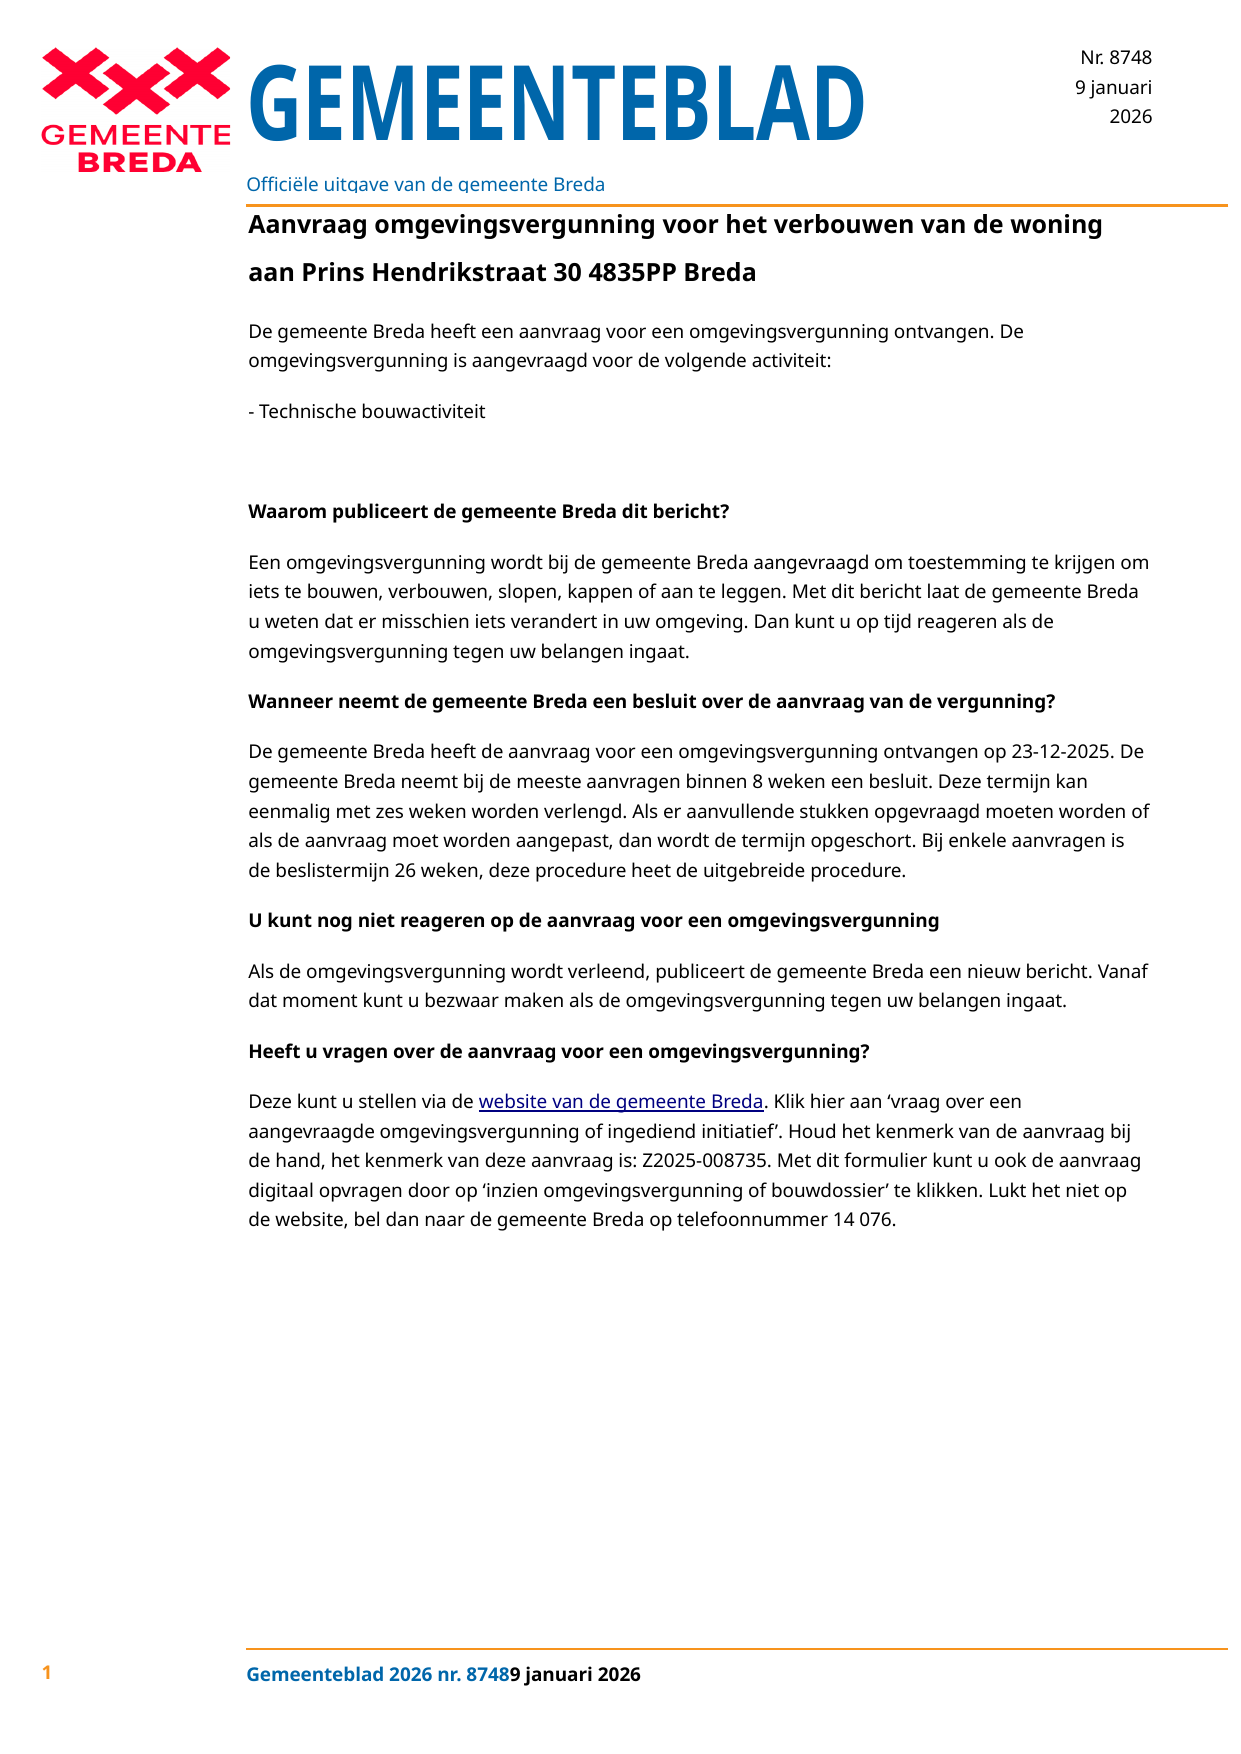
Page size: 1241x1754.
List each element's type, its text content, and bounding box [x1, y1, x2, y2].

text Wanneer neemt de gemeente Breda een besluit over de aanvraag van de vergunning? [248, 688, 1152, 714]
text Waarom publiceert de gemeente Breda dit bericht? [248, 499, 1152, 524]
text De gemeente Breda heeft een aanvraag voor een omgevingsvergunning ontvangen. De omgevingsvergunning is aangevraagd voor de volgende activiteit: [248, 318, 1152, 373]
text Als de omgevingsvergunning wordt verleend, publiceert de gemeente Breda een nieuw bericht. Vanaf dat moment kunt u bezwaar maken als de omgevingsvergunning tegen uw belangen ingaat. [248, 958, 1152, 1013]
text Deze kunt u stellen via de website van de gemeente Breda. Klik hier aan ‘vraag over een aangevraagde omgevingsvergunning of ingediend initiatief’. Houd het kenmerk van de aanvraag bij de hand, het kenmerk van deze aanvraag is: Z2025-008735. Met dit formulier kunt u ook de aanvraag digitaal opvragen door op ‘inzien omgevingsvergunning of bouwdossier’ te klikken. Lukt het niet op de website, bel dan naar de gemeente Breda op telefoonnummer 14 076. [248, 1088, 1152, 1232]
text Aanvraag omgevingsvergunning voor het verbouwen van de woning aan Prins Hendrikstraat 30 4835PP Breda [248, 207, 1152, 288]
text Een omgevingsvergunning wordt bij de gemeente Breda aangevraagd om toestemming te krijgen om iets te bouwen, verbouwen, slopen, kappen of aan te leggen. Met dit bericht laat de gemeente Breda u weten dat er misschien iets verandert in uw omgeving. Dan kunt u op tijd reageren als de omgevingsvergunning tegen uw belangen ingaat. [248, 549, 1152, 664]
text U kunt nog niet reageren op de aanvraag voor een omgevingsvergunning [248, 907, 1152, 933]
text Heeft u vragen over de aanvraag voor een omgevingsvergunning? [248, 1038, 1152, 1064]
text De gemeente Breda heeft de aanvraag voor een omgevingsvergunning ontvangen op 23-12-2025. De gemeente Breda neemt bij de meeste aanvragen binnen 8 weken een besluit. Deze termijn kan eenmalig met zes weken worden verlengd. Als er aanvullende stukken opgevraagd moeten worden of als de aanvraag moet worden aangepast, dan wordt de termijn opgeschort. Bij enkele aanvragen is de beslistermijn 26 weken, deze procedure heet de uitgebreide procedure. [248, 739, 1152, 883]
text - Technische bouwactiviteit [248, 398, 1152, 424]
picture [41, 47, 231, 172]
